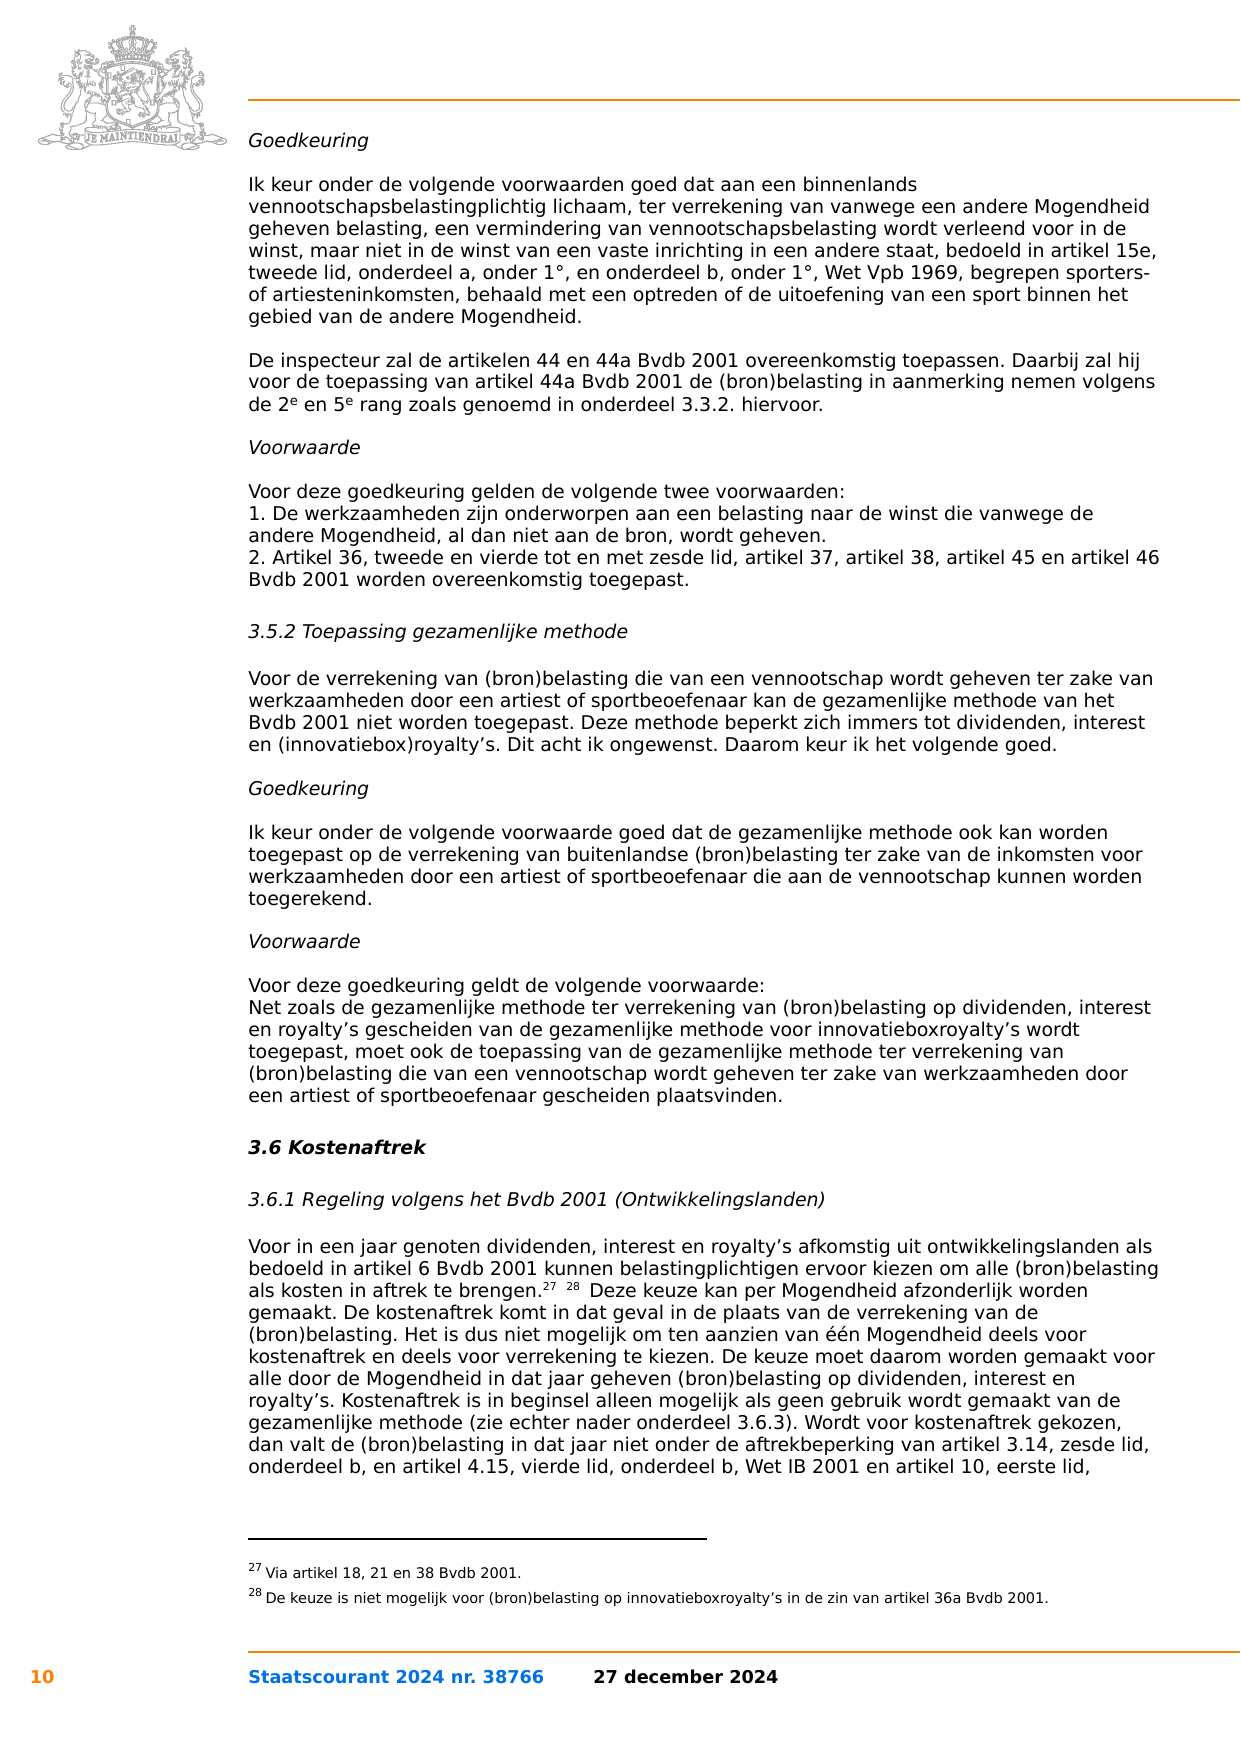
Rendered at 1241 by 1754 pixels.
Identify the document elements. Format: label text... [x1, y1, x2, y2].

subtitle Voorwaarde [248, 437, 1163, 459]
text 2. Artikel 36, tweede en vierde tot en met zesde lid, artikel 37, artikel 38, artikel 45 en artikel 46 Bvdb 2001 worden overeenkomstig toegepast. [248, 547, 1163, 591]
text Via artikel 18, 21 en 38 Bvdb 2001. [248, 1561, 1163, 1583]
subtitle Goedkeuring [248, 778, 1163, 800]
text Voor deze goedkeuring geldt de volgende voorwaarde: [248, 975, 1163, 997]
text 1. De werkzaamheden zijn onderworpen aan een belasting naar de winst die vanwege de andere Mogendheid, al dan niet aan de bron, wordt geheven. [248, 503, 1163, 547]
subtitle Voorwaarde [248, 931, 1163, 953]
text Voor in een jaar genoten dividenden, interest en royalty’s afkomstig uit ontwikkelingslanden als bedoeld in artikel 6 Bvdb 2001 kunnen belastingplichtigen ervoor kiezen om alle (bron)belasting als kosten in aftrek te brengen. Deze keuze kan per Mogendheid afzonderlijk worden gemaakt. De kostenaftrek komt in dat geval in de plaats van de verrekening van de (bron)belasting. Het is dus niet mogelijk om ten aanzien van één Mogendheid deels voor kostenaftrek en deels voor verrekening te kiezen. De keuze moet daarom worden gemaakt voor alle door de Mogendheid in dat jaar geheven (bron)belasting op dividenden, interest en royalty’s. Kostenaftrek is in beginsel alleen mogelijk als geen gebruik wordt gemaakt van de gezamenlijke methode (zie echter nader onderdeel 3.6.3). Wordt voor kostenaftrek gekozen, dan valt de (bron)belasting in dat jaar niet onder de aftrekbeperking van artikel 3.14, zesde lid, onderdeel b, en artikel 4.15, vierde lid, onderdeel b, Wet IB 2001 en artikel 10, eerste lid, [248, 1236, 1163, 1478]
text Voor deze goedkeuring gelden de volgende twee voorwaarden: [248, 481, 1163, 503]
subtitle Goedkeuring [248, 130, 1163, 152]
text De inspecteur zal de artikelen 44 en 44a Bvdb 2001 overeenkomstig toepassen. Daarbij zal hij voor de toepassing van artikel 44a Bvdb 2001 de (bron)belasting in aanmerking nemen volgens de 2e en 5e rang zoals genoemd in onderdeel 3.3.2. hiervoor. [248, 349, 1163, 415]
text De keuze is niet mogelijk voor (bron)belasting op innovatieboxroyalty’s in de zin van artikel 36a Bvdb 2001. [248, 1586, 1163, 1608]
text Ik keur onder de volgende voorwaarden goed dat aan een binnenlands vennootschapsbelastingplichtig lichaam, ter verrekening van vanwege een andere Mogendheid geheven belasting, een vermindering van vennootschapsbelasting wordt verleend voor in de winst, maar niet in de winst van een vaste inrichting in een andere staat, bedoeld in artikel 15e, tweede lid, onderdeel a, onder 1°, en onderdeel b, onder 1°, Wet Vpb 1969, begrepen sporters- of artiesteninkomsten, behaald met een optreden of de uitoefening van een sport binnen het gebied van de andere Mogendheid. [248, 174, 1163, 328]
text Ik keur onder de volgende voorwaarde goed dat de gezamenlijke methode ook kan worden toegepast op de verrekening van buitenlandse (bron)belasting ter zake van de inkomsten voor werkzaamheden door een artiest of sportbeoefenaar die aan de vennootschap kunnen worden toegerekend. [248, 822, 1163, 909]
picture [38, 25, 227, 150]
subtitle 3.6 Kostenaftrek [248, 1137, 1163, 1159]
text Net zoals de gezamenlijke methode ter verrekening van (bron)belasting op dividenden, interest en royalty’s gescheiden van de gezamenlijke methode voor innovatieboxroyalty’s wordt toegepast, moet ook de toepassing van de gezamenlijke methode ter verrekening van (bron)belasting die van een vennootschap wordt geheven ter zake van werkzaamheden door een artiest of sportbeoefenaar gescheiden plaatsvinden. [248, 997, 1163, 1107]
subtitle 3.5.2 Toepassing gezamenlijke methode [248, 621, 1163, 643]
subtitle 3.6.1 Regeling volgens het Bvdb 2001 (Ontwikkelingslanden) [248, 1189, 1163, 1211]
text Voor de verrekening van (bron)belasting die van een vennootschap wordt geheven ter zake van werkzaamheden door een artiest of sportbeoefenaar kan de gezamenlijke methode van het Bvdb 2001 niet worden toegepast. Deze methode beperkt zich immers tot dividenden, interest en (innovatiebox)royalty’s. Dit acht ik ongewenst. Daarom keur ik het volgende goed. [248, 668, 1163, 756]
